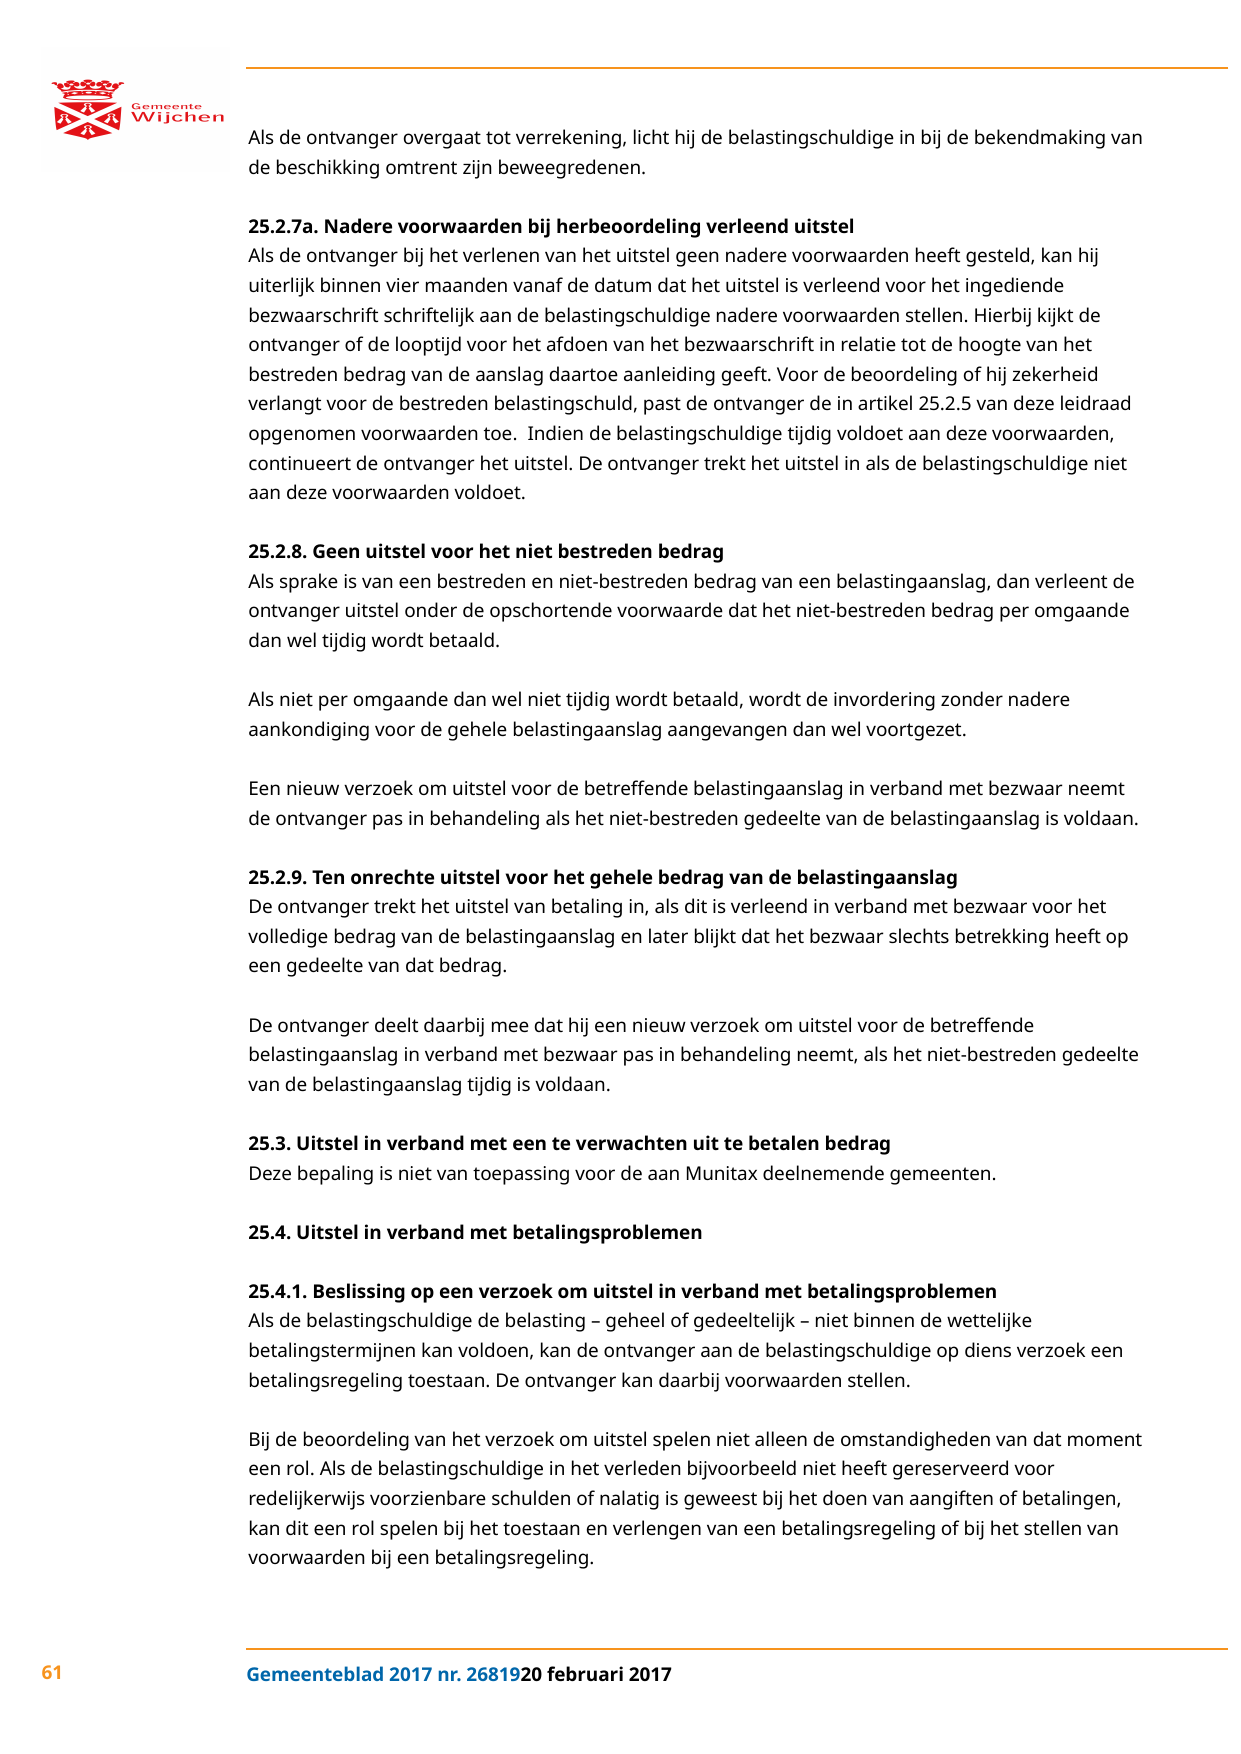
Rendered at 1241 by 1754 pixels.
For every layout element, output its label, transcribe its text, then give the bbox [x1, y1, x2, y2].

text 25.3. Uitstel in verband met een te verwachten uit te betalen bedrag [248, 1130, 1152, 1156]
text De ontvanger deelt daarbij mee dat hij een nieuw verzoek om uitstel voor de betreffende belastingaanslag in verband met bezwaar pas in behandeling neemt, als het niet-bestreden gedeelte van de belastingaanslag tijdig is voldaan. [248, 1012, 1152, 1097]
text Als niet per omgaande dan wel niet tijdig wordt betaald, wordt de invordering zonder nadere aankondiging voor de gehele belastingaanslag aangevangen dan wel voortgezet. [248, 686, 1152, 742]
text Als de ontvanger overgaat tot verrekening, licht hij de belastingschuldige in bij de bekendmaking van de beschikking omtrent zijn beweegredenen. [248, 124, 1152, 180]
text Als de belastingschuldige de belasting – geheel of gedeeltelijk – niet binnen de wettelijke betalingstermijnen kan voldoen, kan de ontvanger aan de belastingschuldige op diens verzoek een betalingsregeling toestaan. De ontvanger kan daarbij voorwaarden stellen. [248, 1308, 1152, 1393]
text Als sprake is van een bestreden en niet-bestreden bedrag van een belastingaanslag, dan verleent de ontvanger uitstel onder de opschortende voorwaarde dat het niet-bestreden bedrag per omgaande dan wel tijdig wordt betaald. [248, 568, 1152, 653]
text Deze bepaling is niet van toepassing voor de aan Munitax deelnemende gemeenten. [248, 1160, 1152, 1186]
text 25.4. Uitstel in verband met betalingsproblemen [248, 1219, 1152, 1245]
text 25.2.9. Ten onrechte uitstel voor het gehele bedrag van de belastingaanslag [248, 864, 1152, 890]
text 25.4.1. Beslissing op een verzoek om uitstel in verband met betalingsproblemen [248, 1278, 1152, 1304]
text Een nieuw verzoek om uitstel voor de betreffende belastingaanslag in verband met bezwaar neemt de ontvanger pas in behandeling als het niet-bestreden gedeelte van de belastingaanslag is voldaan. [248, 775, 1152, 831]
text De ontvanger trekt het uitstel van betaling in, als dit is verleend in verband met bezwaar voor het volledige bedrag van de belastingaanslag en later blijkt dat het bezwaar slechts betrekking heeft op een gedeelte van dat bedrag. [248, 893, 1152, 978]
text 25.2.8. Geen uitstel voor het niet bestreden bedrag [248, 538, 1152, 564]
picture [41, 47, 231, 172]
text Bij de beoordeling van het verzoek om uitstel spelen niet alleen de omstandigheden van dat moment een rol. Als de belastingschuldige in het verleden bijvoorbeeld niet heeft gereserveerd voor redelijkerwijs voorzienbare schulden of nalatig is geweest bij het doen van aangiften of betalingen, kan dit een rol spelen bij het toestaan en verlengen van een betalingsregeling of bij het stellen van voorwaarden bij een betalingsregeling. [248, 1426, 1152, 1570]
text Als de ontvanger bij het verlenen van het uitstel geen nadere voorwaarden heeft gesteld, kan hij uiterlijk binnen vier maanden vanaf de datum dat het uitstel is verleend voor het ingediende bezwaarschrift schriftelijk aan de belastingschuldige nadere voorwaarden stellen. Hierbij kijkt de ontvanger of de looptijd voor het afdoen van het bezwaarschrift in relatie tot de hoogte van het bestreden bedrag van de aanslag daartoe aanleiding geeft. Voor de beoordeling of hij zekerheid verlangt voor de bestreden belastingschuld, past de ontvanger de in artikel 25.2.5 van deze leidraad opgenomen voorwaarden toe. Indien de belastingschuldige tijdig voldoet aan deze voorwaarden, continueert de ontvanger het uitstel. De ontvanger trekt het uitstel in als de belastingschuldige niet aan deze voorwaarden voldoet. [248, 243, 1152, 505]
text 25.2.7a. Nadere voorwaarden bij herbeoordeling verleend uitstel [248, 213, 1152, 239]
